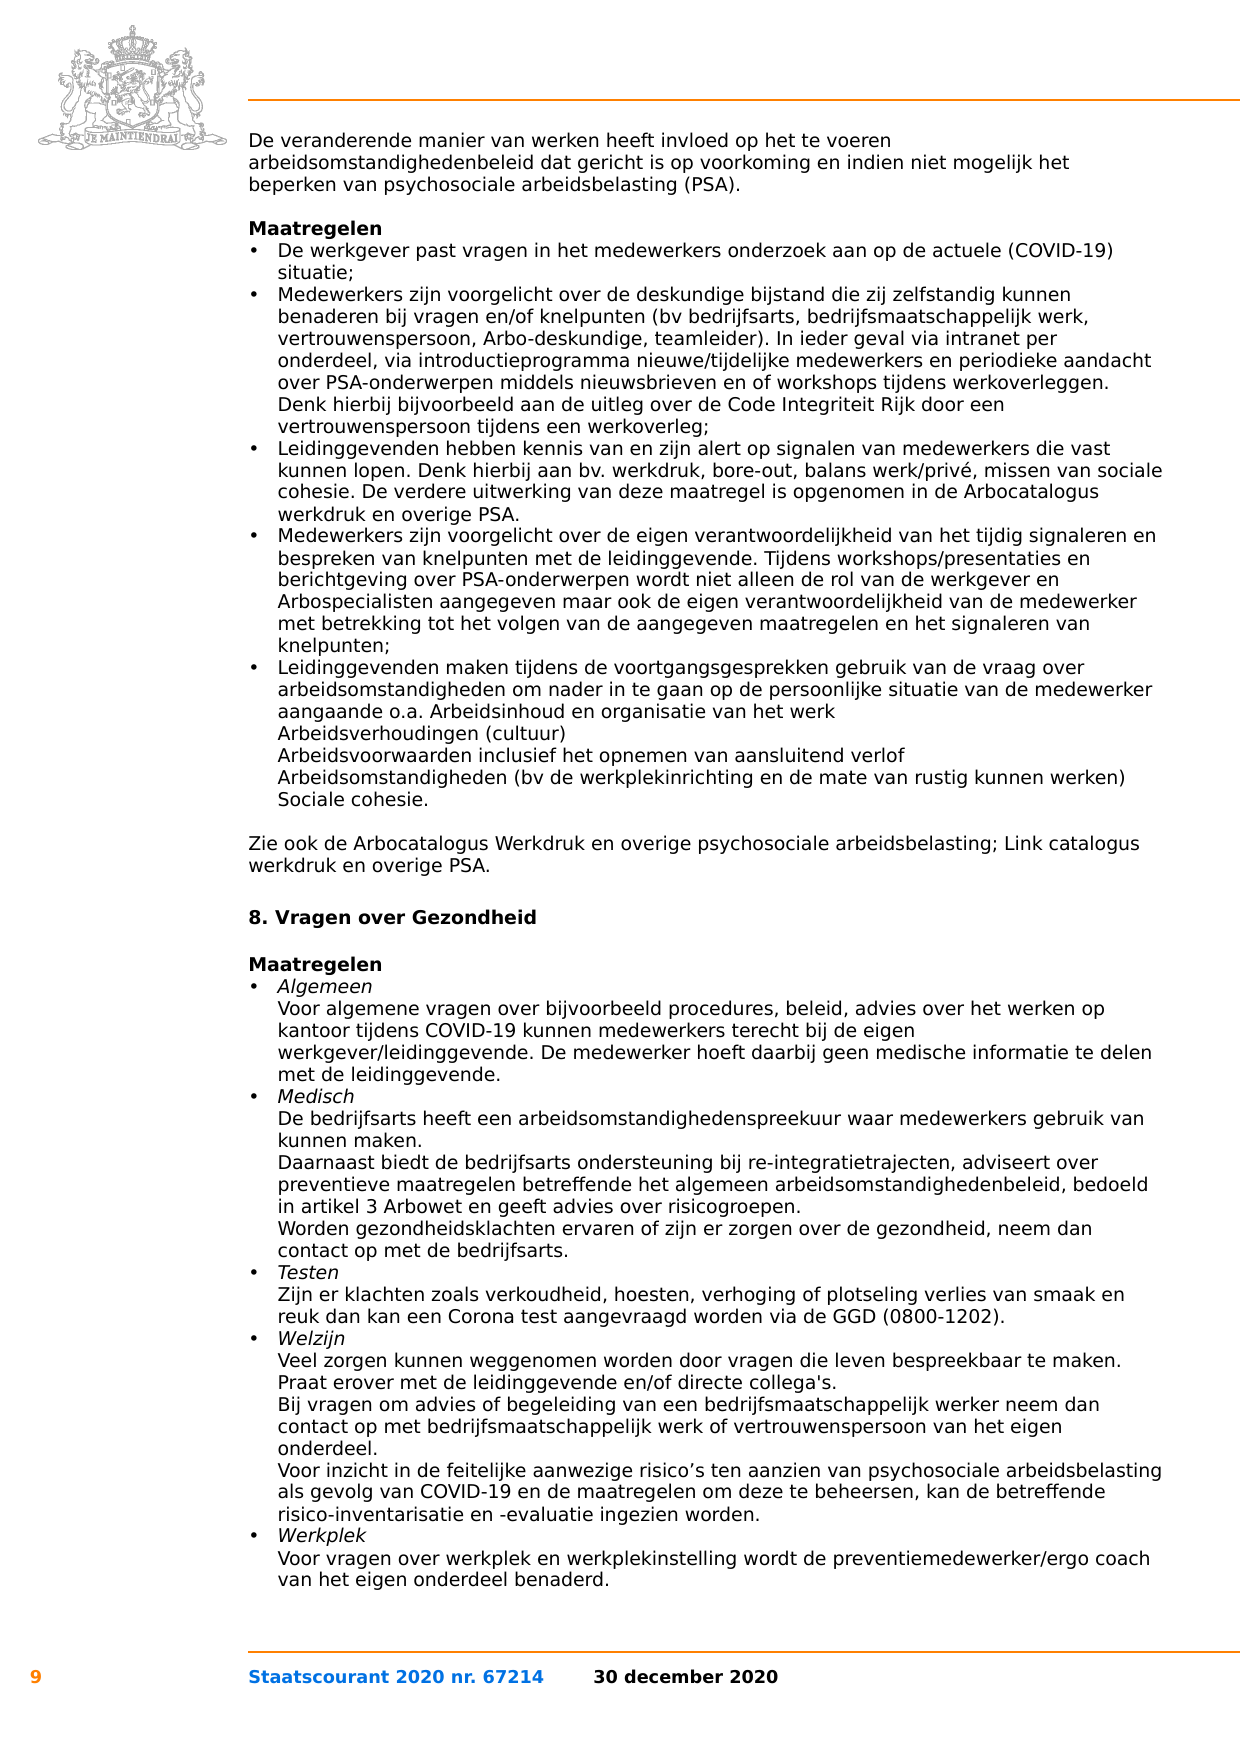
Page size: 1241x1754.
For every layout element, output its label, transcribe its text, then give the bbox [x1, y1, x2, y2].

subtitle 8. Vragen over Gezondheid [248, 907, 1163, 929]
text Worden gezondheidsklachten ervaren of zijn er zorgen over de gezondheid, neem dan contact op met de bedrijfsarts. [277, 1218, 1163, 1262]
text Daarnaast biedt de bedrijfsarts ondersteuning bij re-integratietrajecten, adviseert over preventieve maatregelen betreffende het algemeen arbeidsomstandighedenbeleid, bedoeld in artikel 3 Arbowet en geeft advies over risicogroepen. [277, 1152, 1163, 1218]
text Maatregelen [248, 954, 1163, 976]
text • Werkplek [248, 1525, 1163, 1547]
text Arbeidsvoorwaarden inclusief het opnemen van aansluitend verlof [277, 745, 1163, 767]
text Veel zorgen kunnen weggenomen worden door vragen die leven bespreekbaar te maken. Praat erover met de leidinggevende en/of directe collega's. [277, 1349, 1163, 1393]
text Arbeidsverhoudingen (cultuur) [277, 723, 1163, 745]
text • Leidinggevenden maken tijdens de voortgangsgesprekken gebruik van de vraag over arbeidsomstandigheden om nader in te gaan op de persoonlijke situatie van de medewerker aangaande o.a. Arbeidsinhoud en organisatie van het werk [248, 657, 1163, 723]
text • Testen [248, 1262, 1163, 1284]
text • Medewerkers zijn voorgelicht over de deskundige bijstand die zij zelfstandig kunnen benaderen bij vragen en/of knelpunten (bv bedrijfsarts, bedrijfsmaatschappelijk werk, vertrouwenspersoon, Arbo-deskundige, teamleider). In ieder geval via intranet per onderdeel, via introductieprogramma nieuwe/tijdelijke medewerkers en periodieke aandacht over PSA-onderwerpen middels nieuwsbrieven en of workshops tijdens werkoverleggen. Denk hierbij bijvoorbeeld aan de uitleg over de Code Integriteit Rijk door een vertrouwenspersoon tijdens een werkoverleg; [248, 284, 1163, 437]
text Bij vragen om advies of begeleiding van een bedrijfsmaatschappelijk werker neem dan contact op met bedrijfsmaatschappelijk werk of vertrouwenspersoon van het eigen onderdeel. [277, 1393, 1163, 1459]
text Zie ook de Arbocatalogus Werkdruk en overige psychosociale arbeidsbelasting; Link catalogus werkdruk en overige PSA. [248, 833, 1163, 877]
text • De werkgever past vragen in het medewerkers onderzoek aan op de actuele (COVID-19) situatie; [248, 240, 1163, 284]
text De veranderende manier van werken heeft invloed op het te voeren arbeidsomstandighedenbeleid dat gericht is op voorkoming en indien niet mogelijk het beperken van psychosociale arbeidsbelasting (PSA). [248, 130, 1163, 196]
text Voor algemene vragen over bijvoorbeeld procedures, beleid, advies over het werken op kantoor tijdens COVID-19 kunnen medewerkers terecht bij de eigen werkgever/leidinggevende. De medewerker hoeft daarbij geen medische informatie te delen met de leidinggevende. [277, 998, 1163, 1086]
text Sociale cohesie. [277, 789, 1163, 811]
text Zijn er klachten zoals verkoudheid, hoesten, verhoging of plotseling verlies van smaak en reuk dan kan een Corona test aangevraagd worden via de GGD (0800-1202). [277, 1284, 1163, 1328]
text • Leidinggevenden hebben kennis van en zijn alert op signalen van medewerkers die vast kunnen lopen. Denk hierbij aan bv. werkdruk, bore-out, balans werk/privé, missen van sociale cohesie. De verdere uitwerking van deze maatregel is opgenomen in de Arbocatalogus werkdruk en overige PSA. [248, 437, 1163, 525]
text Maatregelen [248, 218, 1163, 240]
text • Welzijn [248, 1328, 1163, 1349]
text • Medisch [248, 1086, 1163, 1108]
text • Algemeen [248, 976, 1163, 998]
text Voor vragen over werkplek en werkplekinstelling wordt de preventiemedewerker/ergo coach van het eigen onderdeel benaderd. [277, 1547, 1163, 1591]
text De bedrijfsarts heeft een arbeidsomstandighedenspreekuur waar medewerkers gebruik van kunnen maken. [277, 1108, 1163, 1152]
text Arbeidsomstandigheden (bv de werkplekinrichting en de mate van rustig kunnen werken) [277, 767, 1163, 789]
text • Medewerkers zijn voorgelicht over de eigen verantwoordelijkheid van het tijdig signaleren en bespreken van knelpunten met de leidinggevende. Tijdens workshops/presentaties en berichtgeving over PSA-onderwerpen wordt niet alleen de rol van de werkgever en Arbospecialisten aangegeven maar ook de eigen verantwoordelijkheid van de medewerker met betrekking tot het volgen van de aangegeven maatregelen en het signaleren van knelpunten; [248, 525, 1163, 657]
picture [38, 25, 227, 150]
text Voor inzicht in de feitelijke aanwezige risico’s ten aanzien van psychosociale arbeidsbelasting als gevolg van COVID-19 en de maatregelen om deze te beheersen, kan de betreffende risico-inventarisatie en -evaluatie ingezien worden. [277, 1459, 1163, 1525]
